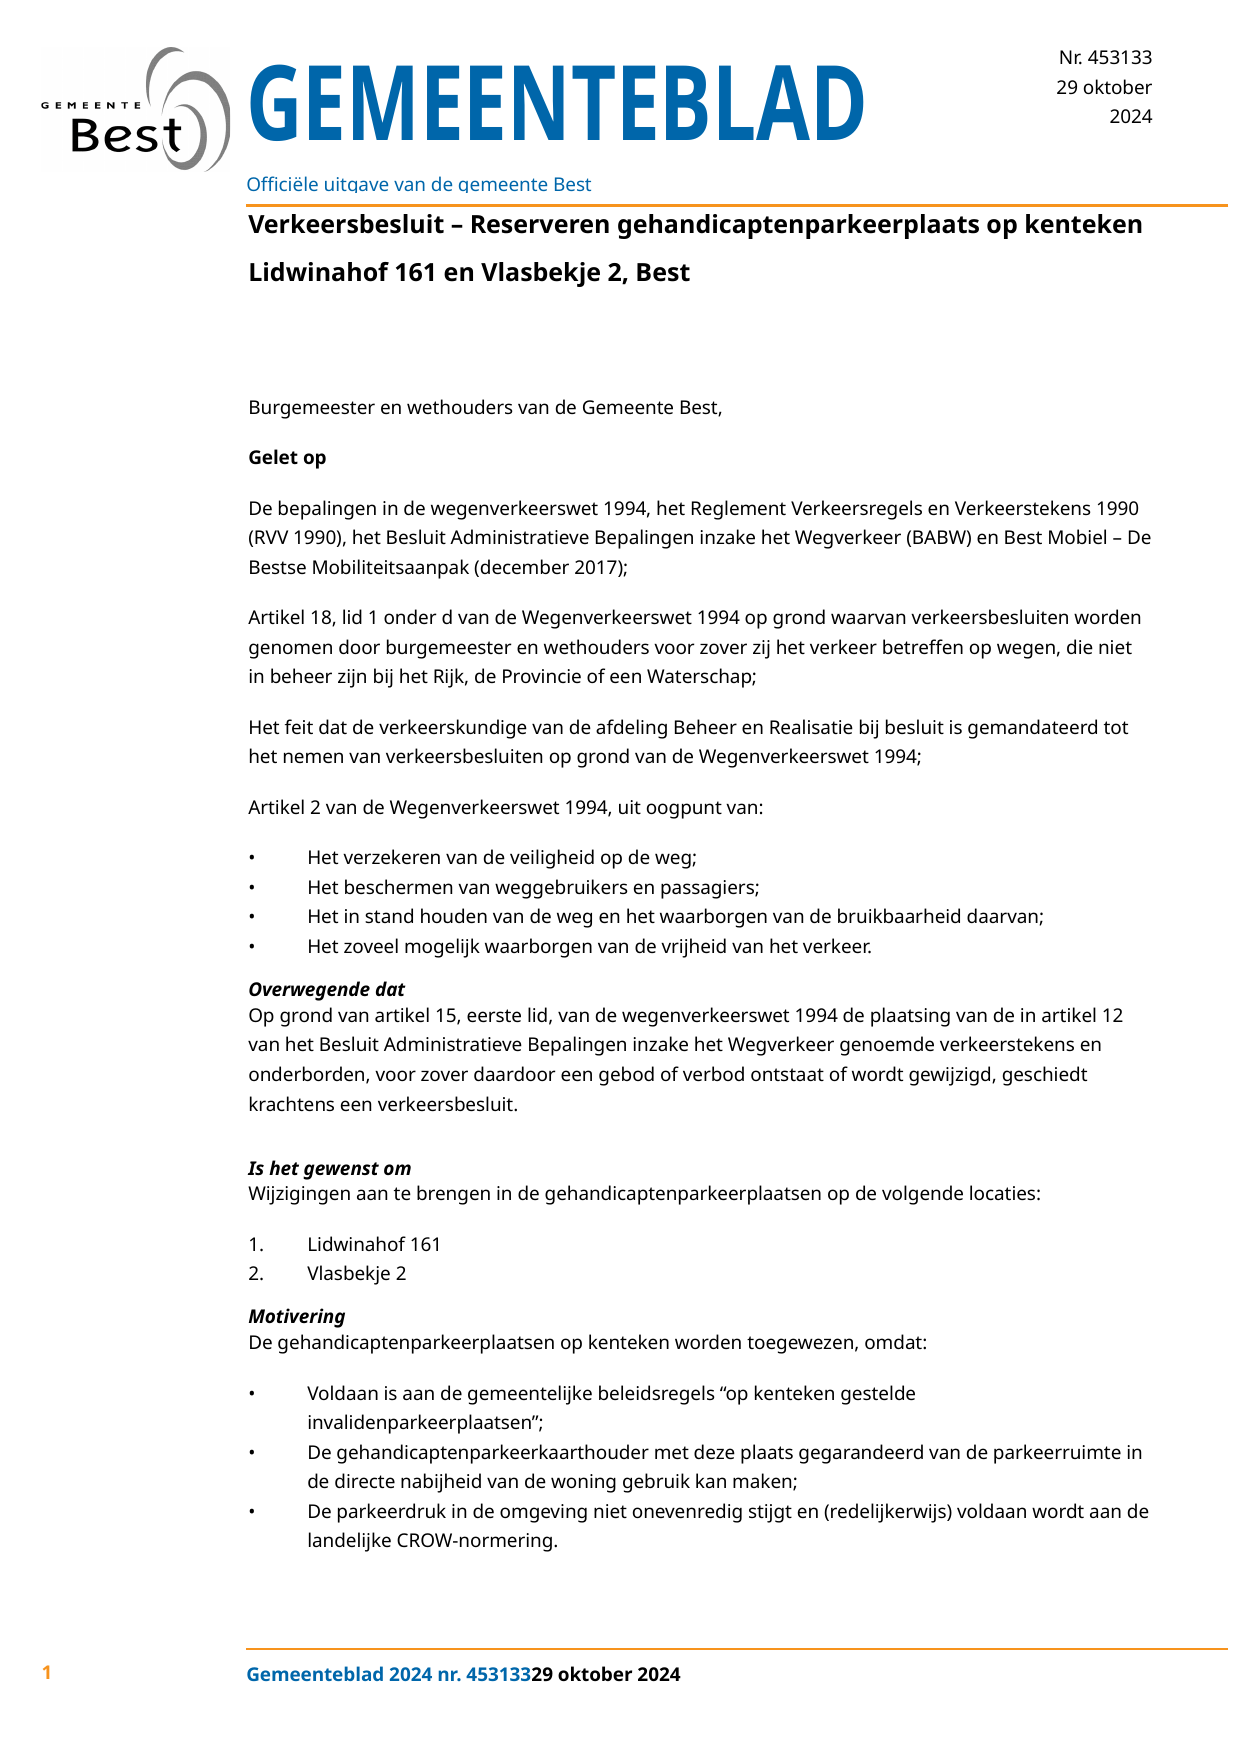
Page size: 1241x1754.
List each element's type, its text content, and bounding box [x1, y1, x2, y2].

list Voldaan is aan de gemeentelijke beleidsregels “op kenteken gestelde invalidenparkeerplaatsen’’; [248, 1380, 1152, 1435]
text Gelet op [248, 444, 1152, 470]
text Motivering [248, 1304, 1152, 1329]
list De parkeerdruk in de omgeving niet onevenredig stijgt en (redelijkerwijs) voldaan wordt aan de landelijke CROW-normering. [248, 1498, 1152, 1553]
list Vlasbekje 2 [248, 1261, 1152, 1286]
text Artikel 2 van de Wegenverkeerswet 1994, uit oogpunt van: [248, 794, 1152, 820]
text Verkeersbesluit – Reserveren gehandicaptenparkeerplaats op kenteken Lidwinahof 161 en Vlasbekje 2, Best [248, 207, 1152, 288]
text Artikel 18, lid 1 onder d van de Wegenverkeerswet 1994 op grond waarvan verkeersbesluiten worden genomen door burgemeester en wethouders voor zover zij het verkeer betreffen op wegen, die niet in beheer zijn bij het Rijk, de Provincie of een Waterschap; [248, 604, 1152, 689]
list De gehandicaptenparkeerkaarthouder met deze plaats gegarandeerd van de parkeerruimte in de directe nabijheid van de woning gebruik kan maken; [248, 1439, 1152, 1494]
list Lidwinahof 161 [248, 1231, 1152, 1257]
text Op grond van artikel 15, eerste lid, van de wegenverkeerswet 1994 de plaatsing van de in artikel 12 van het Besluit Administratieve Bepalingen inzake het Wegverkeer genoemde verkeerstekens en onderborden, voor zover daardoor een gebod of verbod ontstaat of wordt gewijzigd, geschiedt krachtens een verkeersbesluit. [248, 1002, 1152, 1117]
text Is het gewenst om [248, 1155, 1152, 1181]
picture [41, 47, 231, 172]
list Het in stand houden van de weg en het waarborgen van de bruikbaarheid daarvan; [248, 904, 1152, 929]
text Het feit dat de verkeerskundige van de afdeling Beheer en Realisatie bij besluit is gemandateerd tot het nemen van verkeersbesluiten op grond van de Wegenverkeerswet 1994; [248, 714, 1152, 769]
text De gehandicaptenparkeerplaatsen op kenteken worden toegewezen, omdat: [248, 1329, 1152, 1355]
text Burgemeester en wethouders van de Gemeente Best, [248, 394, 1152, 420]
text Overwegende dat [248, 976, 1152, 1002]
list Het zoveel mogelijk waarborgen van de vrijheid van het verkeer. [248, 933, 1152, 959]
list Het beschermen van weggebruikers en passagiers; [248, 874, 1152, 900]
text De bepalingen in de wegenverkeerswet 1994, het Reglement Verkeersregels en Verkeerstekens 1990 (RVV 1990), het Besluit Administratieve Bepalingen inzake het Wegverkeer (BABW) en Best Mobiel – De Bestse Mobiliteitsaanpak (december 2017); [248, 495, 1152, 580]
text Wijzigingen aan te brengen in de gehandicaptenparkeerplaatsen op de volgende locaties: [248, 1181, 1152, 1206]
list Het verzekeren van de veiligheid op de weg; [248, 844, 1152, 870]
